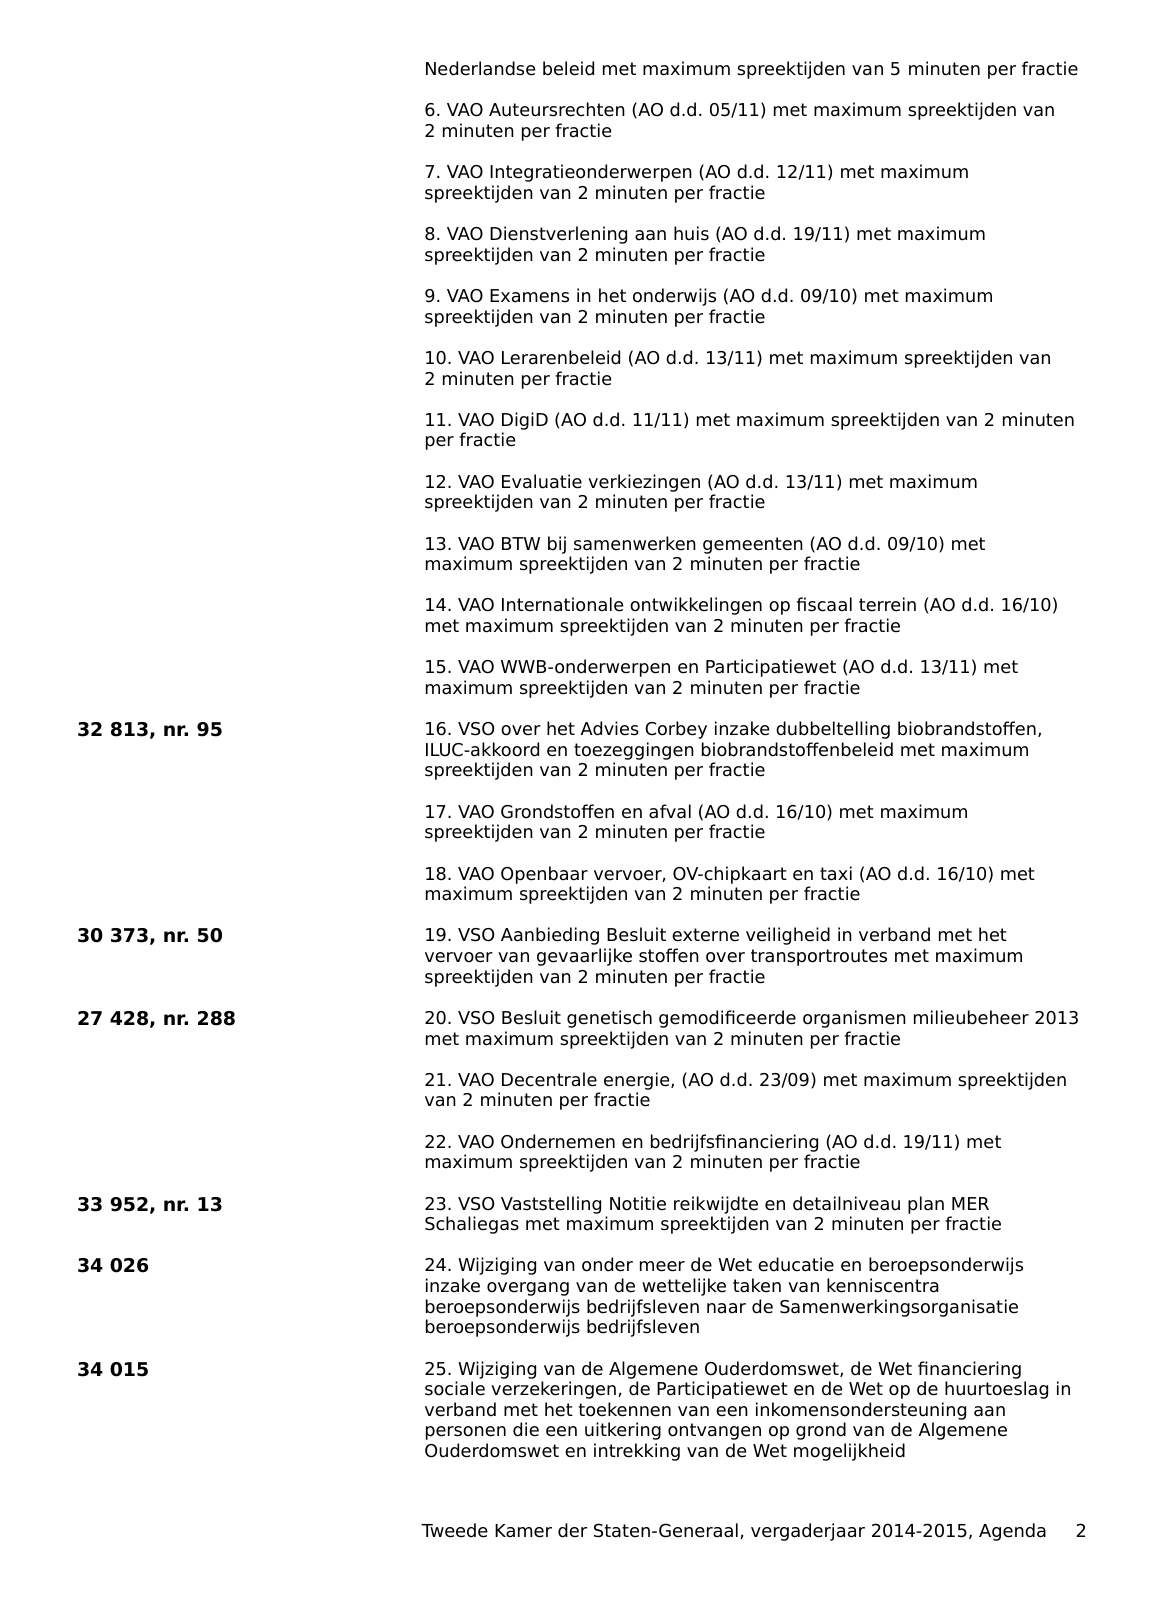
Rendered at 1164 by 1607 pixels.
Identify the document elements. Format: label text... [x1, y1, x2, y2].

table_cell 13. VAO BTW bij samenwerken gemeenten (AO d.d. 09/10) met maximum spreektijden van 2 minuten per fractie [418, 534, 1087, 575]
table_cell [401, 410, 418, 451]
table_cell [401, 719, 418, 781]
table_cell [401, 905, 418, 925]
table_cell 6. VAO Auteursrechten (AO d.d. 05/11) met maximum spreektijden van 2 minuten per fractie [418, 100, 1087, 142]
table_cell [401, 595, 418, 637]
table_cell [401, 286, 418, 327]
table_cell [401, 802, 418, 843]
table_cell 17. VAO Grondstoffen en afval (AO d.d. 16/10) met maximum spreektijden van 2 minuten per fractie [418, 802, 1087, 843]
table_cell [77, 1235, 401, 1255]
table_cell [77, 781, 401, 802]
table_cell 16. VSO over het Advies Corbey inzake dubbeltelling biobrandstoffen, ILUC-akkoord en toezeggingen biobrandstoffenbeleid met maximum spreektijden van 2 minuten per fractie [418, 719, 1087, 781]
table_cell 7. VAO Integratieonderwerpen (AO d.d. 12/11) met maximum spreektijden van 2 minuten per fractie [418, 162, 1087, 203]
table_cell [77, 575, 401, 595]
table_cell 23. VSO Vaststelling Notitie reikwijdte en detailniveau plan MER Schaliegas met maximum spreektijden van 2 minuten per fractie [418, 1194, 1087, 1235]
table_cell [401, 451, 418, 472]
table_cell [77, 513, 401, 533]
table_cell [418, 781, 1087, 802]
table_cell [401, 1359, 418, 1462]
table_cell [401, 925, 418, 987]
table_cell [77, 472, 401, 513]
table_cell [77, 637, 401, 657]
table_cell [77, 1111, 401, 1132]
table_cell 27 428, nr. 288 [77, 1008, 401, 1049]
table_cell [77, 265, 401, 286]
table_cell [401, 1049, 418, 1070]
table_cell [77, 80, 401, 100]
table_cell Nederlandse beleid met maximum spreektijden van 5 minuten per fractie [418, 59, 1087, 80]
table_cell [401, 987, 418, 1008]
table_cell [77, 389, 401, 410]
table_cell 24. Wijziging van onder meer de Wet educatie en beroepsonderwijs inzake overgang van de wettelijke taken van kenniscentra beroepsonderwijs bedrijfsleven naar de Samenwerkingsorganisatie beroepsonderwijs bedrijfsleven [418, 1255, 1087, 1338]
table_cell 15. VAO WWB-onderwerpen en Participatiewet (AO d.d. 13/11) met maximum spreektijden van 2 minuten per fractie [418, 657, 1087, 698]
table_cell 9. VAO Examens in het onderwijs (AO d.d. 09/10) met maximum spreektijden van 2 minuten per fractie [418, 286, 1087, 327]
table_cell [77, 100, 401, 142]
table_cell [418, 699, 1087, 719]
table_cell [401, 637, 418, 657]
table_cell [77, 843, 401, 863]
table_cell [418, 142, 1087, 162]
table_cell 33 952, nr. 13 [77, 1194, 401, 1235]
table_cell [401, 864, 418, 905]
table_cell 11. VAO DigiD (AO d.d. 11/11) met maximum spreektijden van 2 minuten per fractie [418, 410, 1087, 451]
table_cell [401, 1338, 418, 1358]
table_cell [401, 1173, 418, 1193]
table_cell [77, 1132, 401, 1173]
table_cell [401, 1111, 418, 1132]
table_cell [77, 1070, 401, 1111]
table_cell 34 015 [77, 1359, 401, 1462]
table_cell [401, 513, 418, 533]
table_cell [77, 162, 401, 203]
table_cell [77, 59, 401, 80]
table_cell [401, 162, 418, 203]
table_cell [401, 472, 418, 513]
table_cell [401, 327, 418, 348]
table_cell [418, 987, 1087, 1008]
table_cell [77, 1049, 401, 1070]
table_cell [401, 265, 418, 286]
table_cell [401, 1255, 418, 1338]
table_cell [401, 80, 418, 100]
table_cell [77, 657, 401, 698]
table_cell 32 813, nr. 95 [77, 719, 401, 781]
table_cell 22. VAO Ondernemen en bedrijfsfinanciering (AO d.d. 19/11) met maximum spreektijden van 2 minuten per fractie [418, 1132, 1087, 1173]
table_cell [401, 781, 418, 802]
table_cell [77, 987, 401, 1008]
table_cell 21. VAO Decentrale energie, (AO d.d. 23/09) met maximum spreektijden van 2 minuten per fractie [418, 1070, 1087, 1111]
table_cell [77, 534, 401, 575]
table_cell [418, 1111, 1087, 1132]
table_cell 12. VAO Evaluatie verkiezingen (AO d.d. 13/11) met maximum spreektijden van 2 minuten per fractie [418, 472, 1087, 513]
table_cell [77, 1173, 401, 1193]
table_cell [401, 59, 418, 80]
table_cell 34 026 [77, 1255, 401, 1338]
table_cell 10. VAO Lerarenbeleid (AO d.d. 13/11) met maximum spreektijden van 2 minuten per fractie [418, 348, 1087, 389]
table_cell [401, 348, 418, 389]
table_cell [77, 1338, 401, 1358]
table_cell [401, 1008, 418, 1049]
table_cell [401, 1235, 418, 1255]
table_cell [77, 348, 401, 389]
table_cell [418, 1235, 1087, 1255]
table_cell [401, 204, 418, 224]
table_cell [418, 389, 1087, 410]
table_cell 18. VAO Openbaar vervoer, OV-chipkaart en taxi (AO d.d. 16/10) met maximum spreektijden van 2 minuten per fractie [418, 864, 1087, 905]
table_cell [77, 451, 401, 472]
table_cell [77, 327, 401, 348]
table_cell 25. Wijziging van de Algemene Ouderdomswet, de Wet financiering sociale verzekeringen, de Participatiewet en de Wet op de huurtoeslag in verband met het toekennen van een inkomensondersteuning aan personen die een uitkering ontvangen op grond van de Algemene Ouderdomswet en intrekking van de Wet mogelijkheid [418, 1359, 1087, 1462]
table_cell [77, 802, 401, 843]
table_cell 14. VAO Internationale ontwikkelingen op fiscaal terrein (AO d.d. 16/10) met maximum spreektijden van 2 minuten per fractie [418, 595, 1087, 637]
table_cell [418, 1173, 1087, 1193]
table_cell [418, 204, 1087, 224]
table_cell [418, 905, 1087, 925]
table_cell [418, 451, 1087, 472]
table_cell [77, 204, 401, 224]
table_cell [77, 905, 401, 925]
table_cell [401, 1070, 418, 1111]
table_cell [77, 224, 401, 265]
table_cell [401, 575, 418, 595]
table_cell 19. VSO Aanbieding Besluit externe veiligheid in verband met het vervoer van gevaarlijke stoffen over transportroutes met maximum spreektijden van 2 minuten per fractie [418, 925, 1087, 987]
table_cell [401, 100, 418, 142]
table_cell [418, 637, 1087, 657]
table_cell [77, 142, 401, 162]
table_cell [77, 699, 401, 719]
table_cell [77, 286, 401, 327]
table_cell [418, 80, 1087, 100]
table_cell [401, 142, 418, 162]
table_cell [401, 534, 418, 575]
table_cell 30 373, nr. 50 [77, 925, 401, 987]
table_cell [418, 327, 1087, 348]
table_cell [401, 224, 418, 265]
table_cell [401, 1132, 418, 1173]
table_cell [77, 410, 401, 451]
table_cell [418, 1338, 1087, 1358]
table_cell [418, 265, 1087, 286]
table_cell 8. VAO Dienstverlening aan huis (AO d.d. 19/11) met maximum spreektijden van 2 minuten per fractie [418, 224, 1087, 265]
table_cell [401, 389, 418, 410]
table_cell [418, 575, 1087, 595]
table_cell 20. VSO Besluit genetisch gemodificeerde organismen milieubeheer 2013 met maximum spreektijden van 2 minuten per fractie [418, 1008, 1087, 1049]
table_cell [418, 513, 1087, 533]
table_cell [77, 595, 401, 637]
table_cell [418, 843, 1087, 863]
table_cell [77, 864, 401, 905]
table_cell [401, 1194, 418, 1235]
table_cell [401, 699, 418, 719]
table_cell [418, 1049, 1087, 1070]
table_cell [401, 657, 418, 698]
table_cell [401, 843, 418, 863]
